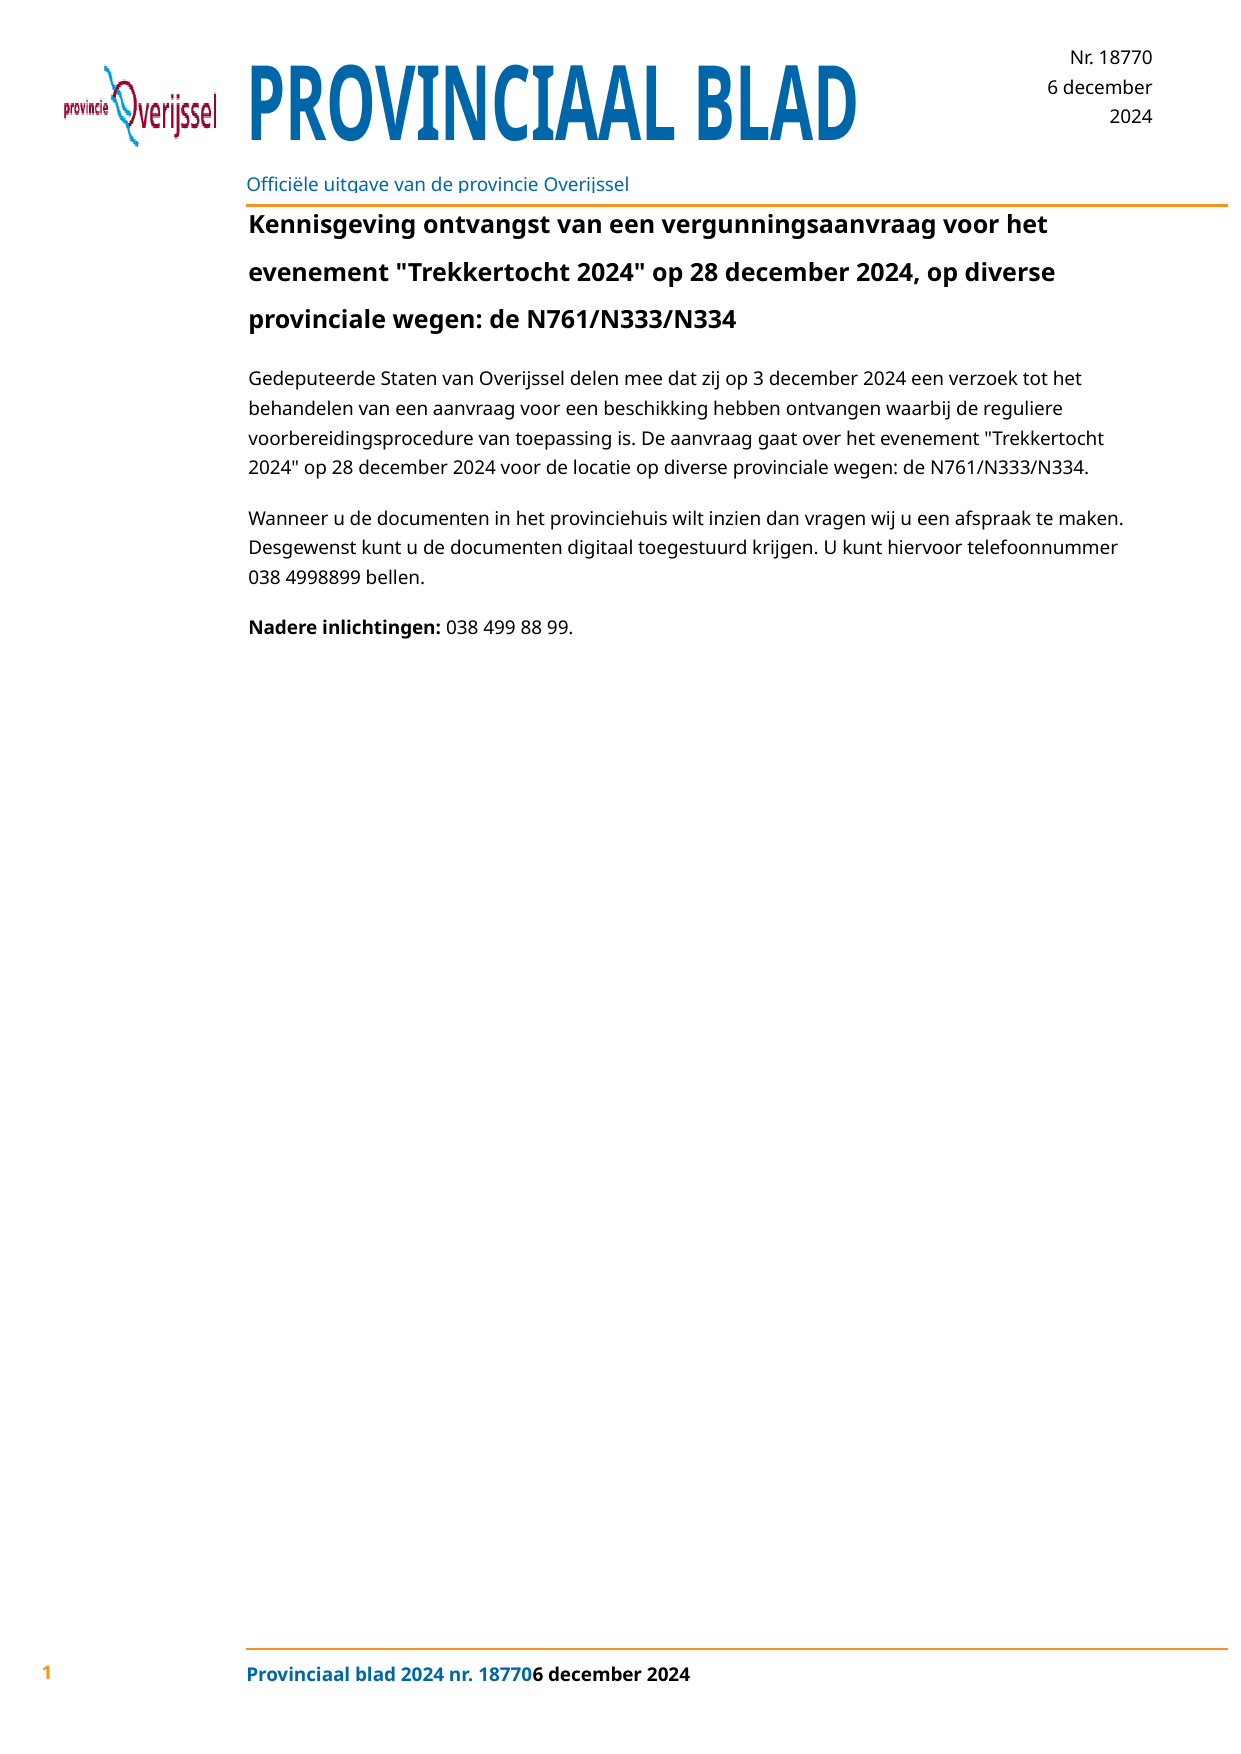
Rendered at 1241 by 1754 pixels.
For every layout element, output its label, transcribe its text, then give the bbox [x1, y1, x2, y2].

text Nadere inlichtingen: 038 499 88 99. [248, 614, 1152, 640]
text Gedeputeerde Staten van Overijssel delen mee dat zij op 3 december 2024 een verzoek tot het behandelen van een aanvraag voor een beschikking hebben ontvangen waarbij de reguliere voorbereidingsprocedure van toepassing is. De aanvraag gaat over het evenement "Trekkertocht 2024" op 28 december 2024 voor de locatie op diverse provinciale wegen: de N761/N333/N334. [248, 366, 1152, 480]
picture [41, 47, 231, 172]
text Kennisgeving ontvangst van een vergunningsaanvraag voor het evenement "Trekkertocht 2024" op 28 december 2024, op diverse provinciale wegen: de N761/N333/N334 [248, 207, 1152, 336]
text Wanneer u de documenten in het provinciehuis wilt inzien dan vragen wij u een afspraak te maken. Desgewenst kunt u de documenten digitaal toegestuurd krijgen. U kunt hiervoor telefoonnummer 038 4998899 bellen. [248, 505, 1152, 589]
